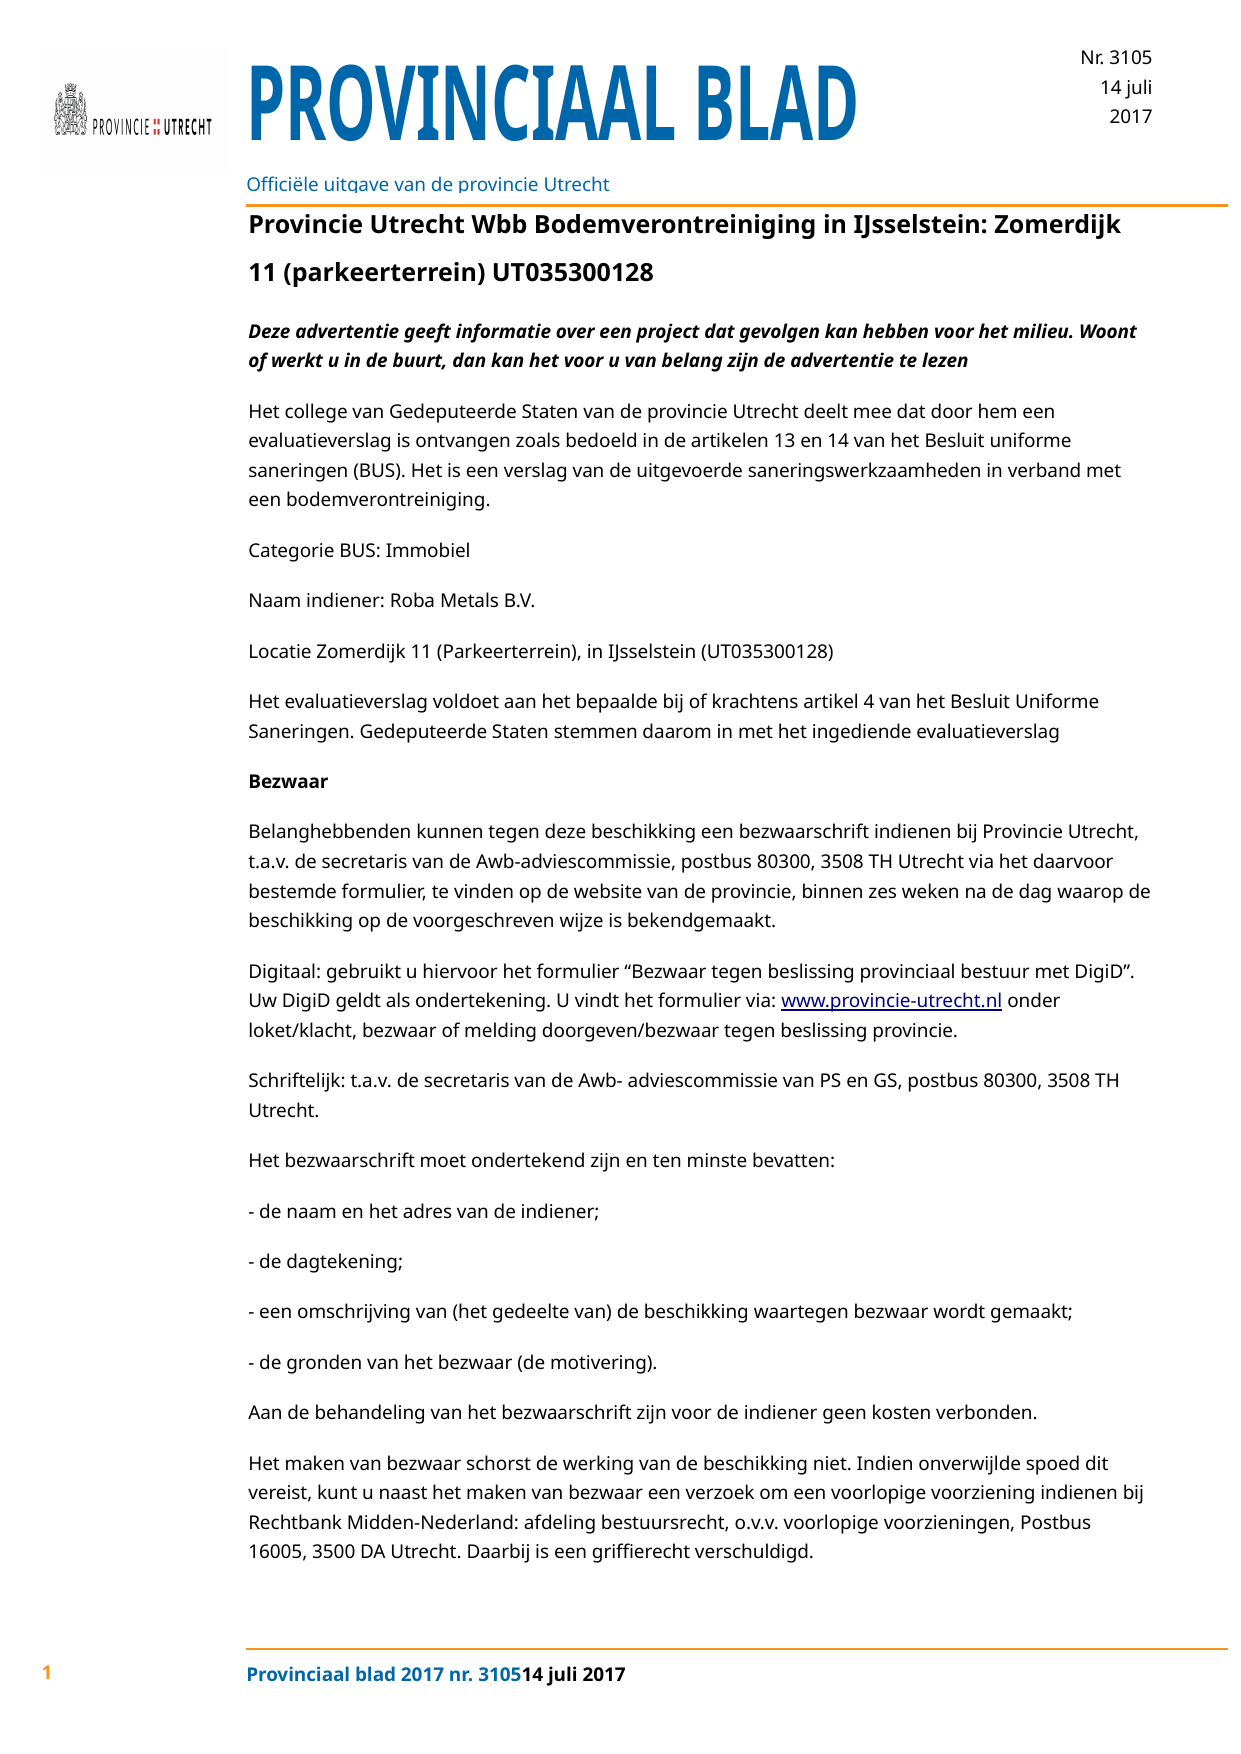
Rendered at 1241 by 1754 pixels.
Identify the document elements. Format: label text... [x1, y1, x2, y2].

text - de naam en het adres van de indiener; [248, 1198, 1152, 1224]
text Bezwaar [248, 768, 1152, 794]
text Het maken van bezwaar schorst de werking van de beschikking niet. Indien onverwijlde spoed dit vereist, kunt u naast het maken van bezwaar een verzoek om een voorlopige voorziening indienen bij Rechtbank Midden-Nederland: afdeling bestuursrecht, o.v.v. voorlopige voorzieningen, Postbus 16005, 3500 DA Utrecht. Daarbij is een griffierecht verschuldigd. [248, 1450, 1152, 1564]
text Belanghebbenden kunnen tegen deze beschikking een bezwaarschrift indienen bij Provincie Utrecht, t.a.v. de secretaris van de Awb-adviescommissie, postbus 80300, 3508 TH Utrecht via het daarvoor bestemde formulier, te vinden op de website van de provincie, binnen zes weken na de dag waarop de beschikking op de voorgeschreven wijze is bekendgemaakt. [248, 819, 1152, 933]
text Provincie Utrecht Wbb Bodemverontreiniging in IJsselstein: Zomerdijk 11 (parkeerterrein) UT035300128 [248, 207, 1152, 288]
text - de gronden van het bezwaar (de motivering). [248, 1349, 1152, 1375]
text Naam indiener: Roba Metals B.V. [248, 587, 1152, 613]
text Digitaal: gebruikt u hiervoor het formulier “Bezwaar tegen beslissing provinciaal bestuur met DigiD”. Uw DigiD geldt als ondertekening. U vindt het formulier via: www.provincie-utrecht.nl onder loket/klacht, bezwaar of melding doorgeven/bezwaar tegen beslissing provincie. [248, 958, 1152, 1043]
text Categorie BUS: Immobiel [248, 537, 1152, 563]
text Het bezwaarschrift moet ondertekend zijn en ten minste bevatten: [248, 1147, 1152, 1173]
text Deze advertentie geeft informatie over een project dat gevolgen kan hebben voor het milieu. Woont of werkt u in de buurt, dan kan het voor u van belang zijn de advertentie te lezen [248, 318, 1152, 373]
text Aan de behandeling van het bezwaarschrift zijn voor de indiener geen kosten verbonden. [248, 1399, 1152, 1425]
picture [41, 47, 231, 172]
text Schriftelijk: t.a.v. de secretaris van de Awb- adviescommissie van PS en GS, postbus 80300, 3508 TH Utrecht. [248, 1067, 1152, 1123]
text - een omschrijving van (het gedeelte van) de beschikking waartegen bezwaar wordt gemaakt; [248, 1299, 1152, 1324]
text Locatie Zomerdijk 11 (Parkeerterrein), in IJsselstein (UT035300128) [248, 638, 1152, 664]
text Het evaluatieverslag voldoet aan het bepaalde bij of krachtens artikel 4 van het Besluit Uniforme Saneringen. Gedeputeerde Staten stemmen daarom in met het ingediende evaluatieverslag [248, 688, 1152, 744]
text Het college van Gedeputeerde Staten van de provincie Utrecht deelt mee dat door hem een evaluatieverslag is ontvangen zoals bedoeld in de artikelen 13 en 14 van het Besluit uniforme saneringen (BUS). Het is een verslag van de uitgevoerde saneringswerkzaamheden in verband met een bodemverontreiniging. [248, 398, 1152, 512]
text - de dagtekening; [248, 1248, 1152, 1274]
